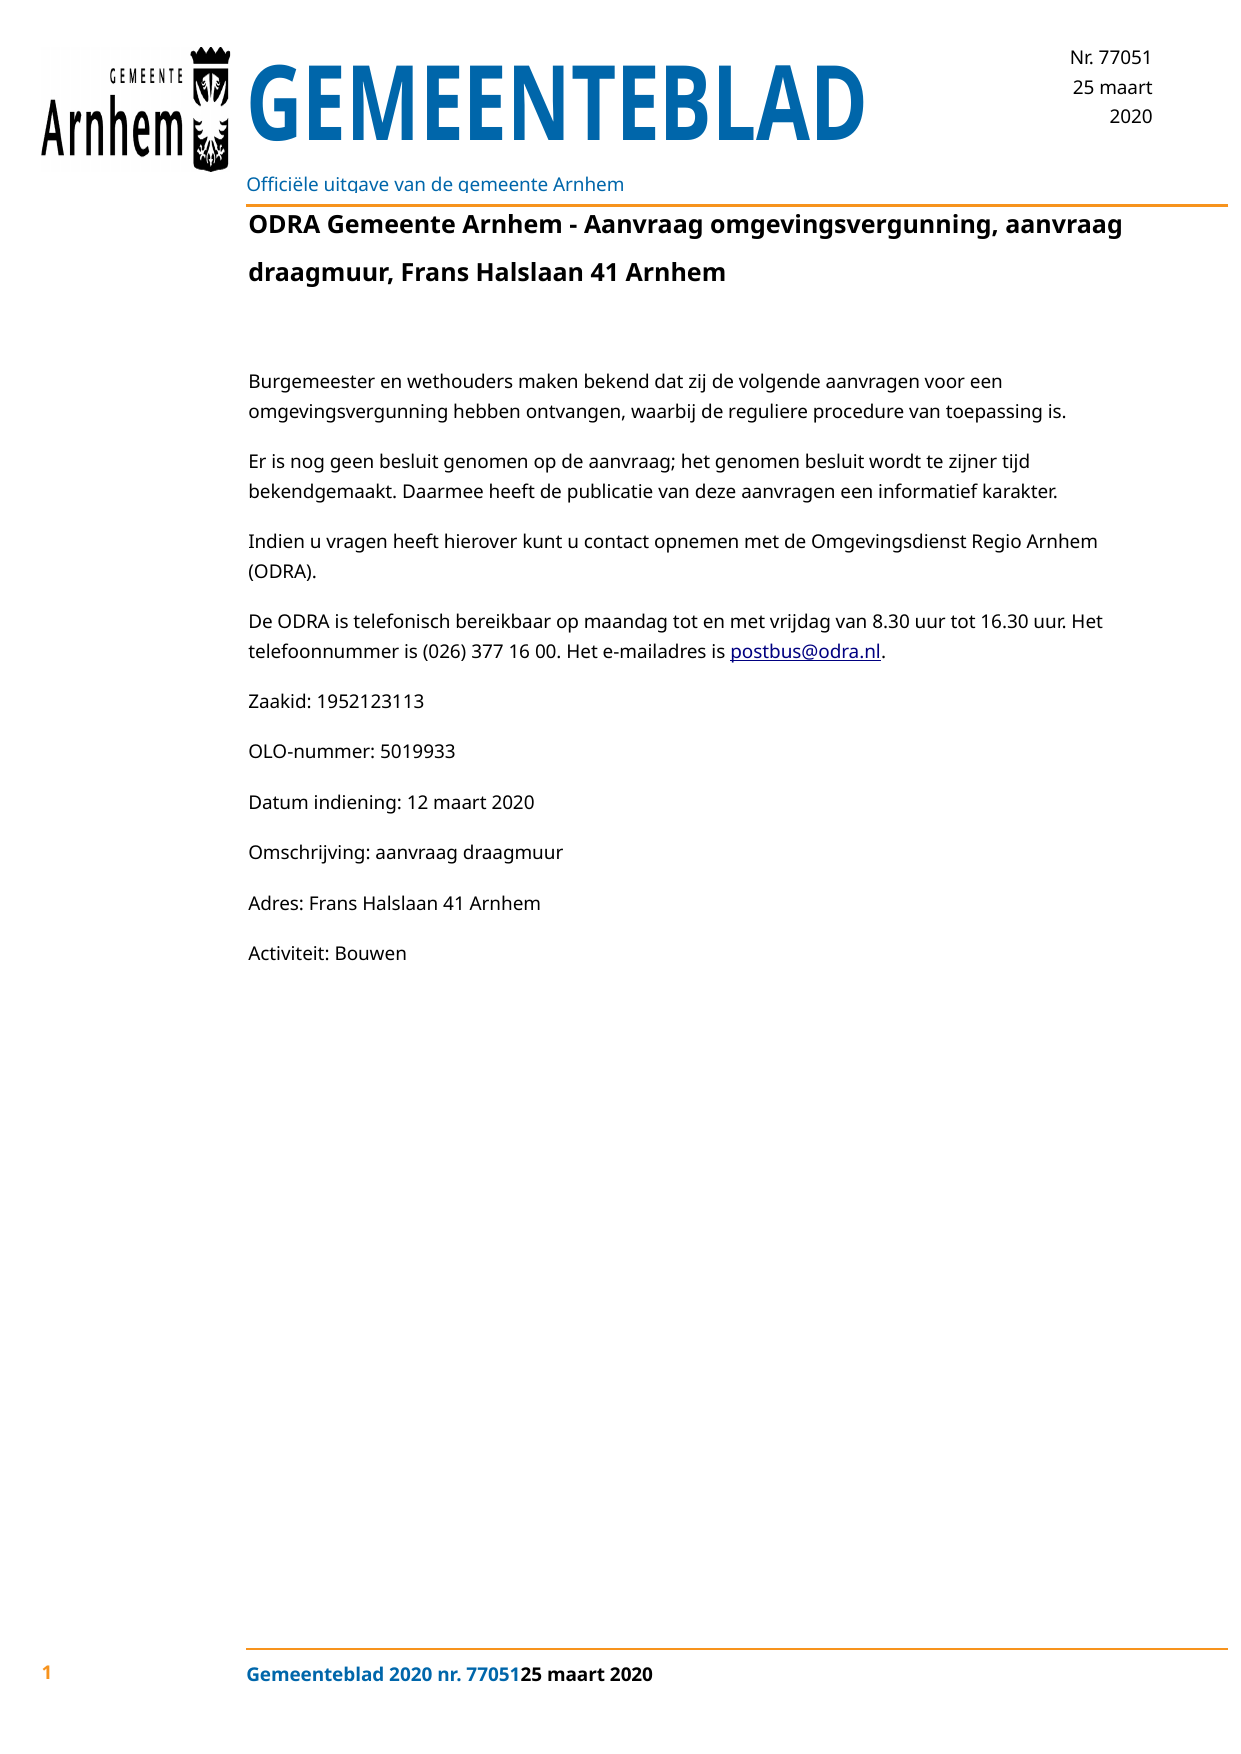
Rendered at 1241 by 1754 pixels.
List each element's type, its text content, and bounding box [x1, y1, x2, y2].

text Adres: Frans Halslaan 41 Arnhem [248, 890, 1152, 916]
text Burgemeester en wethouders maken bekend dat zij de volgende aanvragen voor een omgevingsvergunning hebben ontvangen, waarbij de reguliere procedure van toepassing is. [248, 368, 1152, 424]
picture [41, 47, 231, 172]
text Zaakid: 1952123113 [248, 688, 1152, 714]
text Activiteit: Bouwen [248, 940, 1152, 966]
text OLO-nummer: 5019933 [248, 739, 1152, 764]
text ODRA Gemeente Arnhem - Aanvraag omgevingsvergunning, aanvraag draagmuur, Frans Halslaan 41 Arnhem [248, 207, 1152, 288]
text Indien u vragen heeft hierover kunt u contact opnemen met de Omgevingsdienst Regio Arnhem (ODRA). [248, 528, 1152, 584]
text Datum indiening: 12 maart 2020 [248, 789, 1152, 815]
text De ODRA is telefonisch bereikbaar op maandag tot en met vrijdag van 8.30 uur tot 16.30 uur. Het telefoonnummer is (026) 377 16 00. Het e-mailadres is postbus@odra.nl. [248, 608, 1152, 664]
text Omschrijving: aanvraag draagmuur [248, 839, 1152, 865]
text Er is nog geen besluit genomen op de aanvraag; het genomen besluit wordt te zijner tijd bekendgemaakt. Daarmee heeft de publicatie van deze aanvragen een informatief karakter. [248, 448, 1152, 504]
